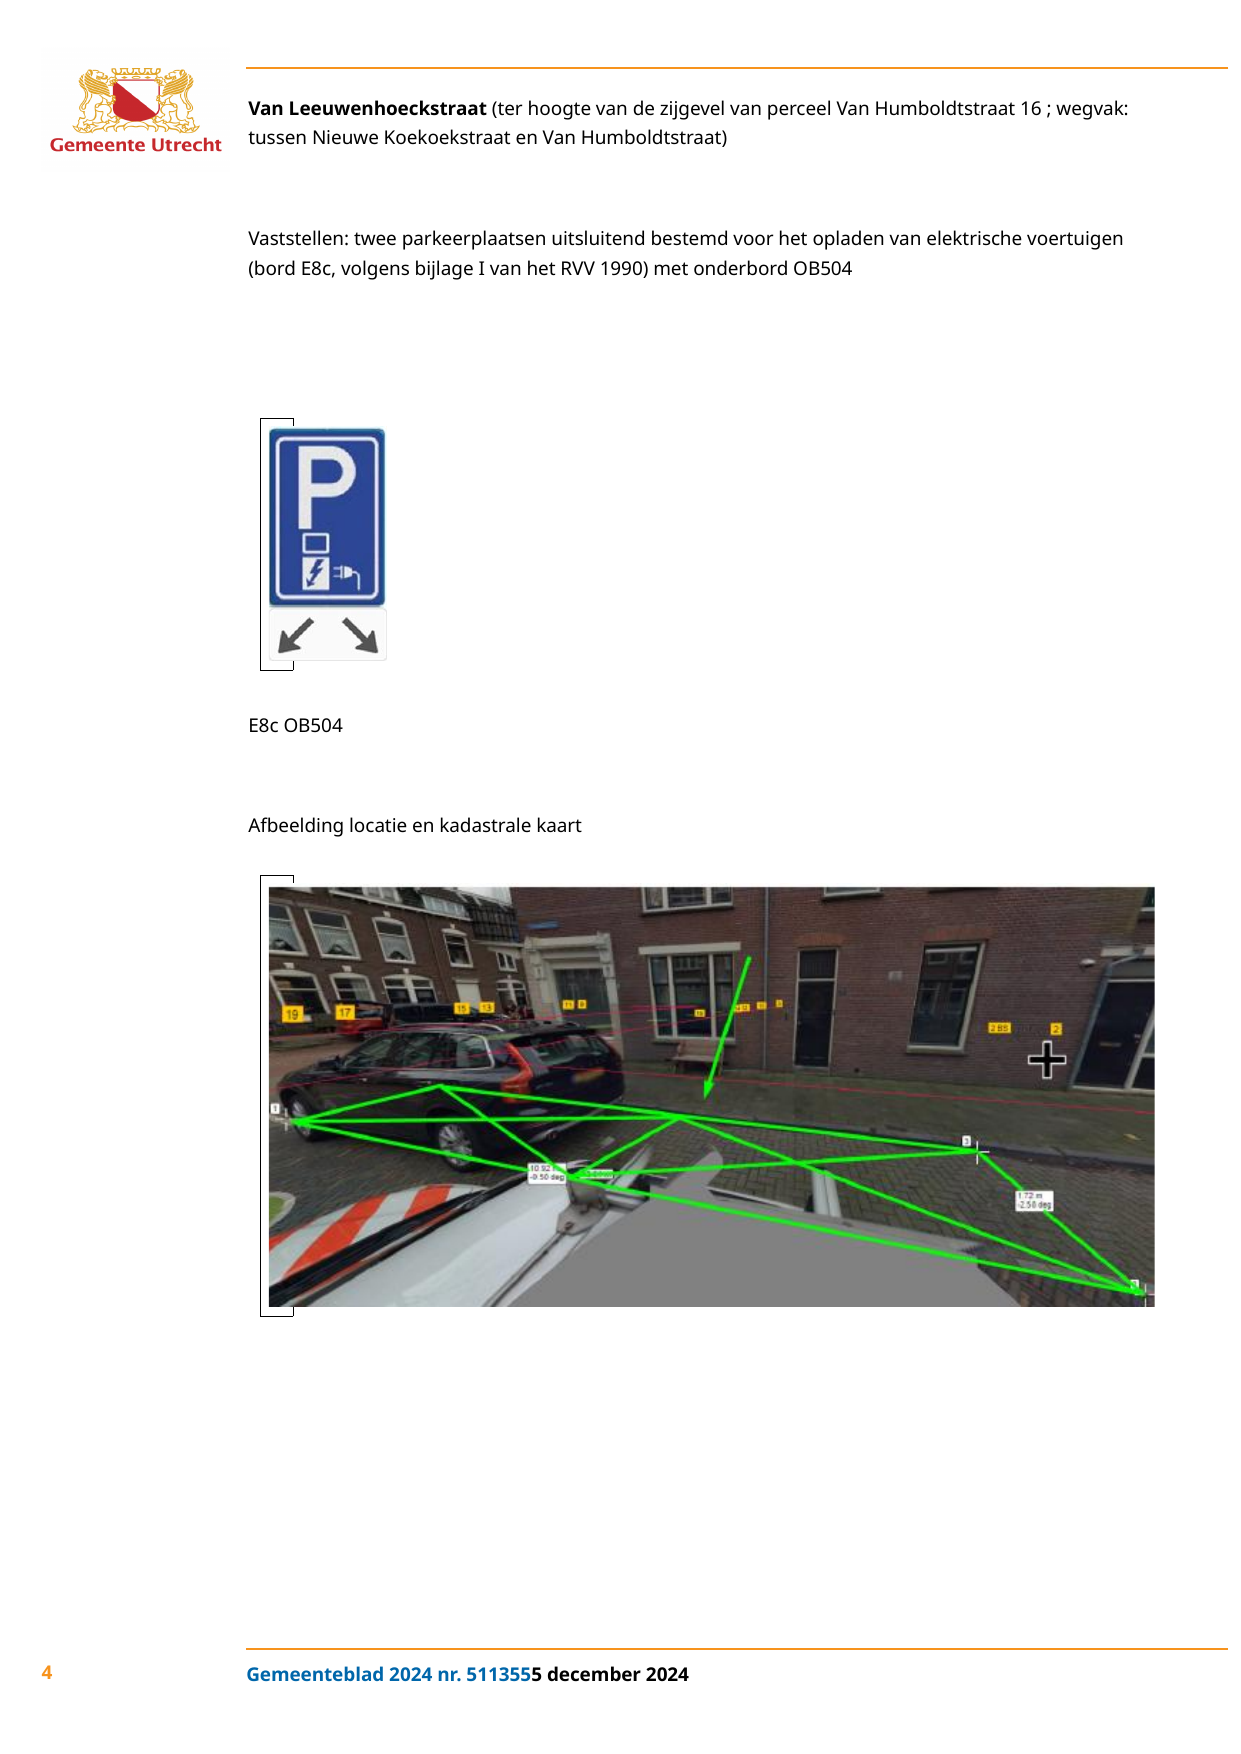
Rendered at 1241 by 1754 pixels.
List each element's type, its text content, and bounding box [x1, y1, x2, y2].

text Afbeelding locatie en kadastrale kaart [248, 813, 1152, 838]
picture [268, 883, 1155, 1307]
text Vaststellen: twee parkeerplaatsen uitsluitend bestemd voor het opladen van elektrische voertuigen (bord E8c, volgens bijlage I van het RVV 1990) met onderbord OB504 [248, 225, 1152, 281]
picture [268, 426, 387, 661]
text E8c OB504 [248, 712, 1152, 738]
text Van Leeuwenhoeckstraat (ter hoogte van de zijgevel van perceel Van Humboldtstraat 16 ; wegvak: tussen Nieuwe Koekoekstraat en Van Humboldtstraat) [248, 95, 1152, 150]
picture [41, 47, 231, 172]
